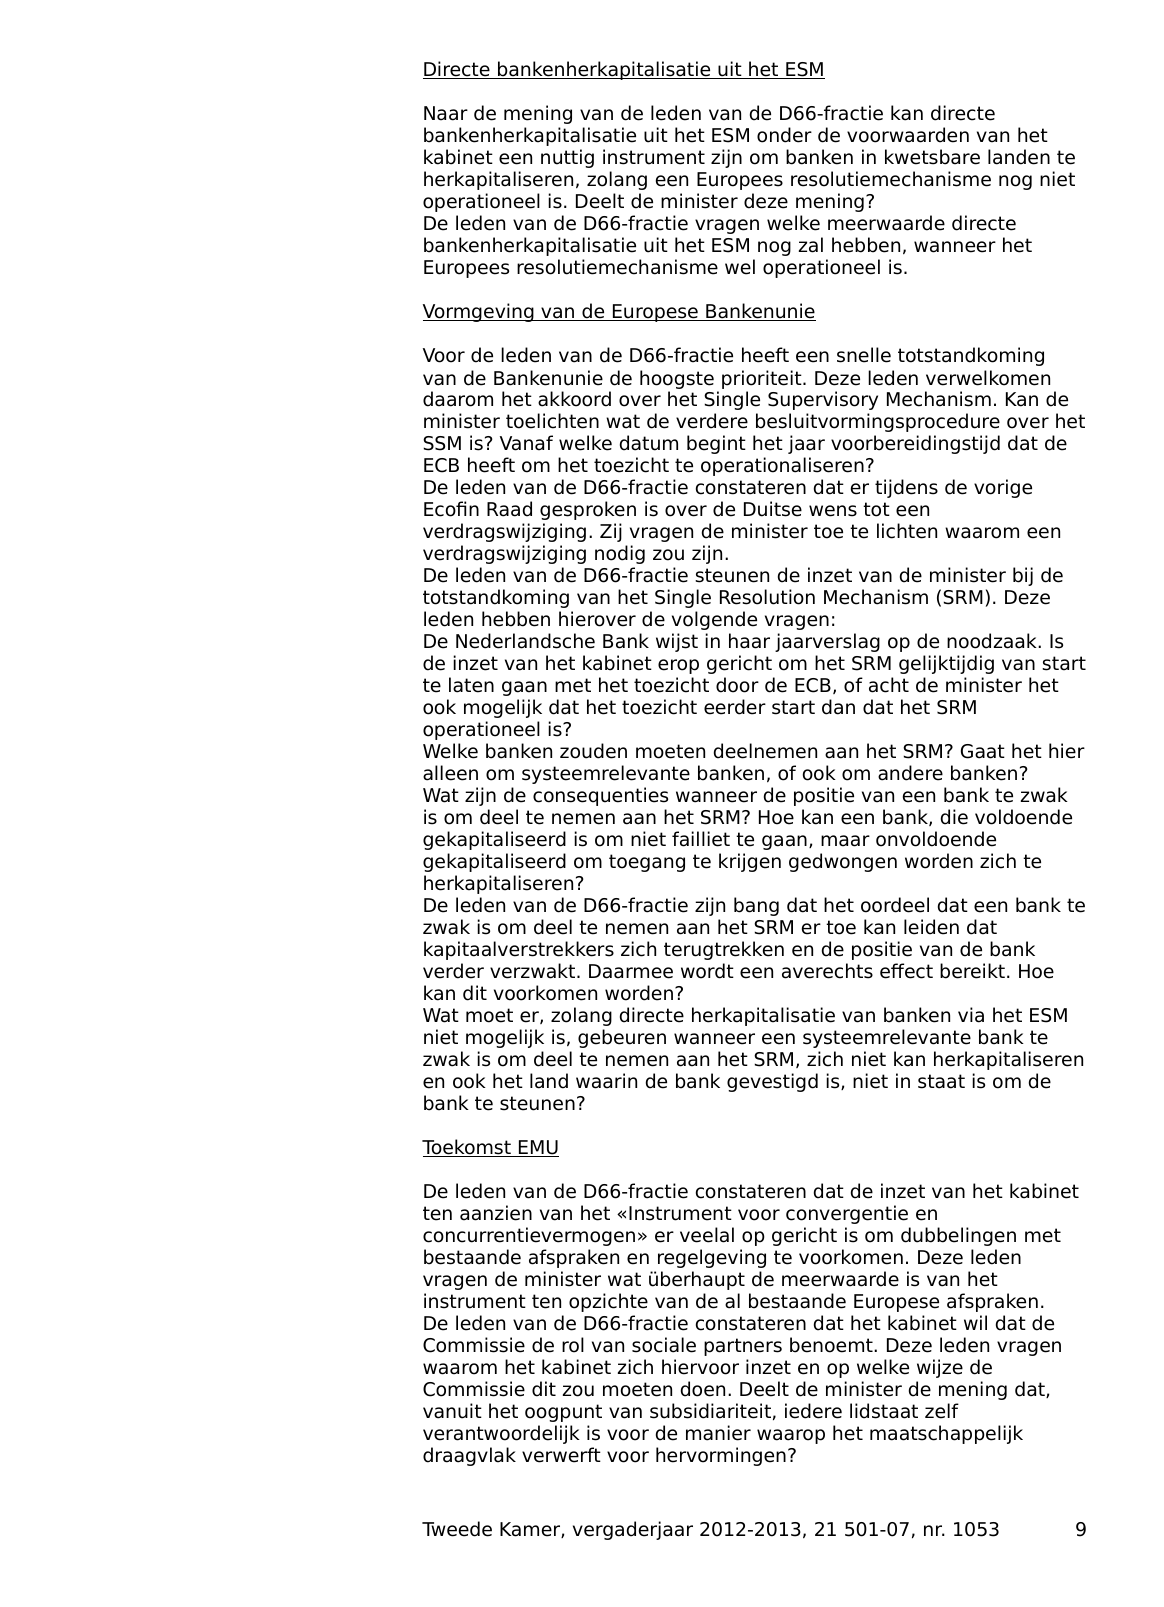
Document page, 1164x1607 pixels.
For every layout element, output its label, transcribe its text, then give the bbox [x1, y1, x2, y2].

text Voor de leden van de D66-fractie heeft een snelle totstandkoming van de Bankenunie de hoogste prioriteit. Deze leden verwelkomen daarom het akkoord over het Single Supervisory Mechanism. Kan de minister toelichten wat de verdere besluitvormingsprocedure over het SSM is? Vanaf welke datum begint het jaar voorbereidingstijd dat de ECB heeft om het toezicht te operationaliseren? [422, 345, 1087, 477]
text De leden van de D66-fractie vragen welke meerwaarde directe bankenherkapitalisatie uit het ESM nog zal hebben, wanneer het Europees resolutiemechanisme wel operationeel is. [422, 213, 1087, 279]
text Naar de mening van de leden van de D66-fractie kan directe bankenherkapitalisatie uit het ESM onder de voorwaarden van het kabinet een nuttig instrument zijn om banken in kwetsbare landen te herkapitaliseren, zolang een Europees resolutiemechanisme nog niet operationeel is. Deelt de minister deze mening? [422, 103, 1087, 213]
text De leden van de D66-fractie constateren dat er tijdens de vorige Ecofin Raad gesproken is over de Duitse wens tot een verdragswijziging. Zij vragen de minister toe te lichten waarom een verdragswijziging nodig zou zijn. [422, 477, 1087, 565]
text De Nederlandsche Bank wijst in haar jaarverslag op de noodzaak. Is de inzet van het kabinet erop gericht om het SRM gelijktijdig van start te laten gaan met het toezicht door de ECB, of acht de minister het ook mogelijk dat het toezicht eerder start dan dat het SRM operationeel is? [422, 631, 1087, 741]
text De leden van de D66-fractie constateren dat het kabinet wil dat de Commissie de rol van sociale partners benoemt. Deze leden vragen waarom het kabinet zich hiervoor inzet en op welke wijze de Commissie dit zou moeten doen. Deelt de minister de mening dat, vanuit het oogpunt van subsidiariteit, iedere lidstaat zelf verantwoordelijk is voor de manier waarop het maatschappelijk draagvlak verwerft voor hervormingen? [422, 1313, 1087, 1467]
text De leden van de D66-fractie steunen de inzet van de minister bij de totstandkoming van het Single Resolution Mechanism (SRM). Deze leden hebben hierover de volgende vragen: [422, 565, 1087, 631]
text De leden van de D66-fractie zijn bang dat het oordeel dat een bank te zwak is om deel te nemen aan het SRM er toe kan leiden dat kapitaalverstrekkers zich terugtrekken en de positie van de bank verder verzwakt. Daarmee wordt een averechts effect bereikt. Hoe kan dit voorkomen worden? [422, 895, 1087, 1005]
text De leden van de D66-fractie constateren dat de inzet van het kabinet ten aanzien van het «Instrument voor convergentie en concurrentievermogen» er veelal op gericht is om dubbelingen met bestaande afspraken en regelgeving te voorkomen. Deze leden vragen de minister wat überhaupt de meerwaarde is van het instrument ten opzichte van de al bestaande Europese afspraken. [422, 1181, 1087, 1313]
text Wat moet er, zolang directe herkapitalisatie van banken via het ESM niet mogelijk is, gebeuren wanneer een systeemrelevante bank te zwak is om deel te nemen aan het SRM, zich niet kan herkapitaliseren en ook het land waarin de bank gevestigd is, niet in staat is om de bank te steunen? [422, 1005, 1087, 1115]
subtitle Toekomst EMU [422, 1137, 1087, 1159]
text Wat zijn de consequenties wanneer de positie van een bank te zwak is om deel te nemen aan het SRM? Hoe kan een bank, die voldoende gekapitaliseerd is om niet failliet te gaan, maar onvoldoende gekapitaliseerd om toegang te krijgen gedwongen worden zich te herkapitaliseren? [422, 785, 1087, 895]
subtitle Directe bankenherkapitalisatie uit het ESM [422, 59, 1087, 81]
subtitle Vormgeving van de Europese Bankenunie [422, 301, 1087, 323]
text Welke banken zouden moeten deelnemen aan het SRM? Gaat het hier alleen om systeemrelevante banken, of ook om andere banken? [422, 741, 1087, 785]
